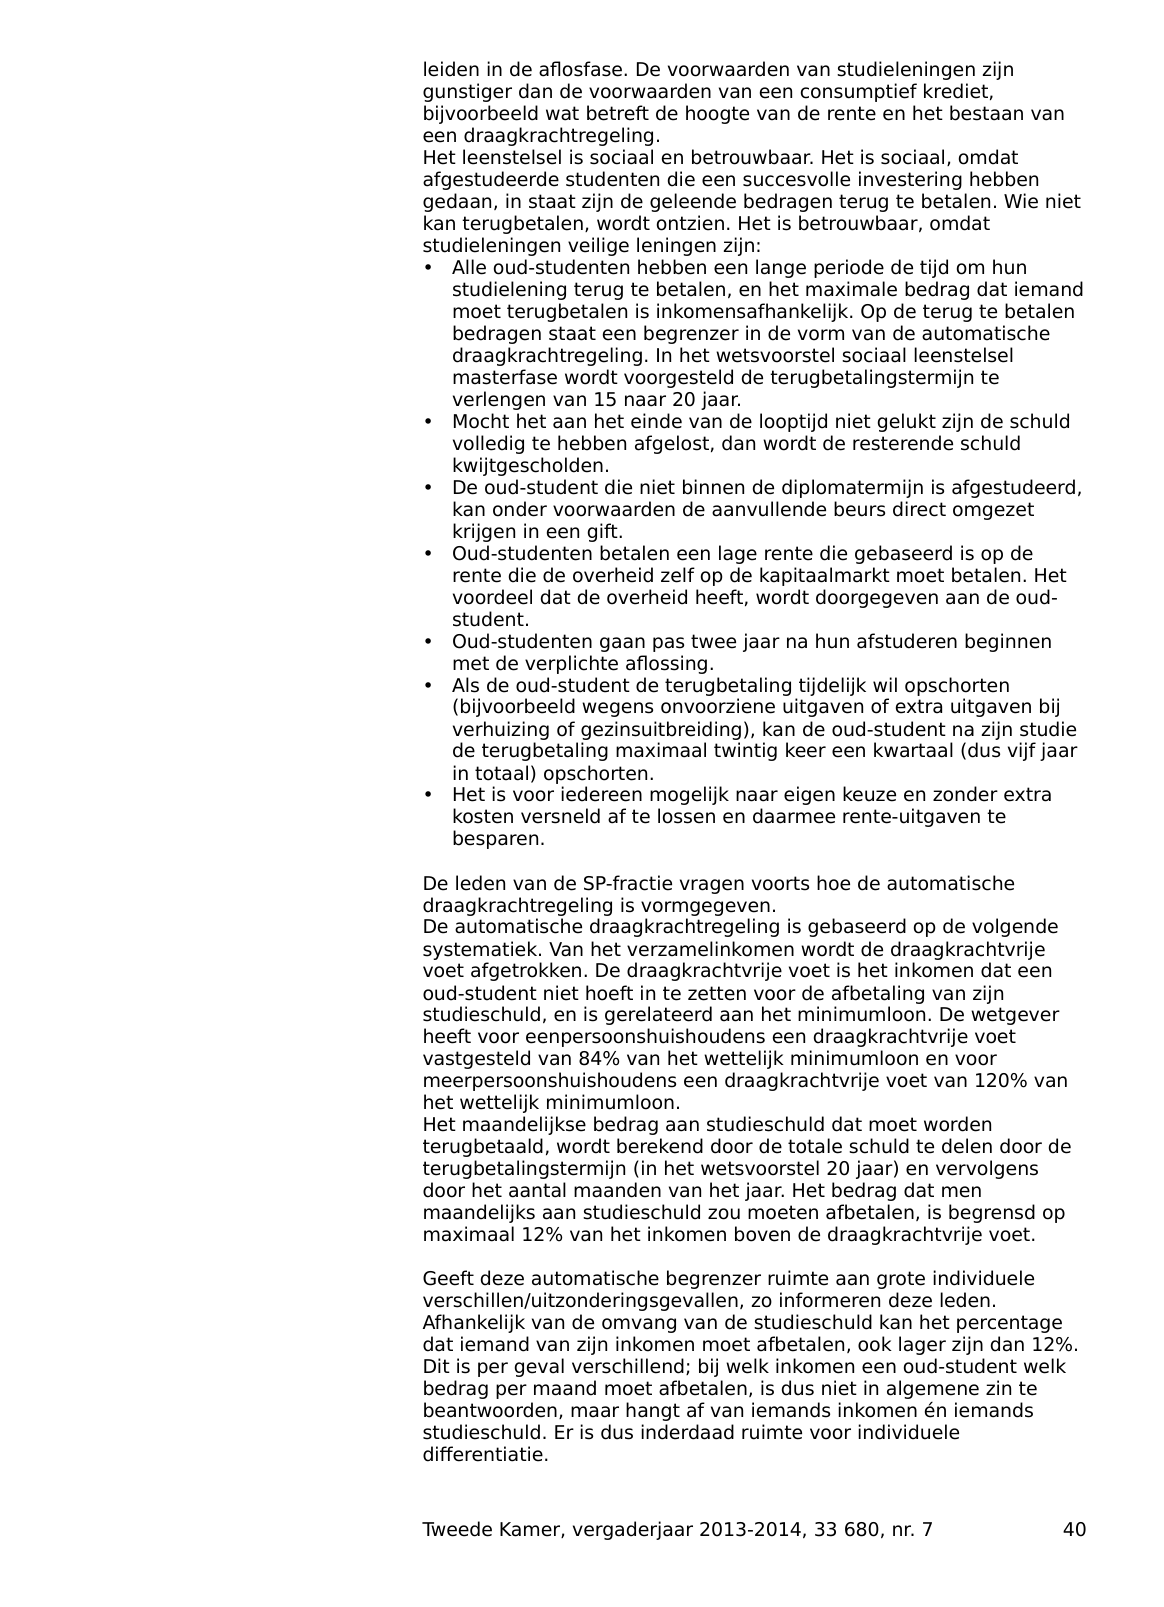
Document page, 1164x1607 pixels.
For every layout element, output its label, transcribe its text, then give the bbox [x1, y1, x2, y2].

text Geeft deze automatische begrenzer ruimte aan grote individuele verschillen/uitzonderingsgevallen, zo informeren deze leden. [422, 1268, 1087, 1312]
text • Oud-studenten gaan pas twee jaar na hun afstuderen beginnen met de verplichte aflossing. [422, 631, 1087, 674]
text De leden van de SP-fractie vragen voorts hoe de automatische draagkrachtregeling is vormgegeven. [422, 872, 1087, 916]
text Het leenstelsel is sociaal en betrouwbaar. Het is sociaal, omdat afgestudeerde studenten die een succesvolle investering hebben gedaan, in staat zijn de geleende bedragen terug te betalen. Wie niet kan terugbetalen, wordt ontzien. Het is betrouwbaar, omdat studieleningen veilige leningen zijn: [422, 147, 1087, 257]
text Het maandelijkse bedrag aan studieschuld dat moet worden terugbetaald, wordt berekend door de totale schuld te delen door de terugbetalingstermijn (in het wetsvoorstel 20 jaar) en vervolgens door het aantal maanden van het jaar. Het bedrag dat men maandelijks aan studieschuld zou moeten afbetalen, is begrensd op maximaal 12% van het inkomen boven de draagkrachtvrije voet. [422, 1114, 1087, 1246]
text leiden in de aflosfase. De voorwaarden van studieleningen zijn gunstiger dan de voorwaarden van een consumptief krediet, bijvoorbeeld wat betreft de hoogte van de rente en het bestaan van een draagkrachtregeling. [422, 59, 1087, 147]
text • Mocht het aan het einde van de looptijd niet gelukt zijn de schuld volledig te hebben afgelost, dan wordt de resterende schuld kwijtgescholden. [422, 411, 1087, 477]
text • Het is voor iedereen mogelijk naar eigen keuze en zonder extra kosten versneld af te lossen en daarmee rente-uitgaven te besparen. [422, 784, 1087, 850]
text Afhankelijk van de omvang van de studieschuld kan het percentage dat iemand van zijn inkomen moet afbetalen, ook lager zijn dan 12%. Dit is per geval verschillend; bij welk inkomen een oud-student welk bedrag per maand moet afbetalen, is dus niet in algemene zin te beantwoorden, maar hangt af van iemands inkomen én iemands studieschuld. Er is dus inderdaad ruimte voor individuele differentiatie. [422, 1312, 1087, 1466]
text De automatische draagkrachtregeling is gebaseerd op de volgende systematiek. Van het verzamelinkomen wordt de draagkrachtvrije voet afgetrokken. De draagkrachtvrije voet is het inkomen dat een oud-student niet hoeft in te zetten voor de afbetaling van zijn studieschuld, en is gerelateerd aan het minimumloon. De wetgever heeft voor eenpersoonshuishoudens een draagkrachtvrije voet vastgesteld van 84% van het wettelijk minimumloon en voor meerpersoonshuishoudens een draagkrachtvrije voet van 120% van het wettelijk minimumloon. [422, 916, 1087, 1114]
text • Alle oud-studenten hebben een lange periode de tijd om hun studielening terug te betalen, en het maximale bedrag dat iemand moet terugbetalen is inkomensafhankelijk. Op de terug te betalen bedragen staat een begrenzer in de vorm van de automatische draagkrachtregeling. In het wetsvoorstel sociaal leenstelsel masterfase wordt voorgesteld de terugbetalingstermijn te verlengen van 15 naar 20 jaar. [422, 257, 1087, 411]
text • De oud-student die niet binnen de diplomatermijn is afgestudeerd, kan onder voorwaarden de aanvullende beurs direct omgezet krijgen in een gift. [422, 477, 1087, 543]
text • Als de oud-student de terugbetaling tijdelijk wil opschorten (bijvoorbeeld wegens onvoorziene uitgaven of extra uitgaven bij verhuizing of gezinsuitbreiding), kan de oud-student na zijn studie de terugbetaling maximaal twintig keer een kwartaal (dus vijf jaar in totaal) opschorten. [422, 674, 1087, 784]
text • Oud-studenten betalen een lage rente die gebaseerd is op de rente die de overheid zelf op de kapitaalmarkt moet betalen. Het voordeel dat de overheid heeft, wordt doorgegeven aan de oud-student. [422, 543, 1087, 631]
